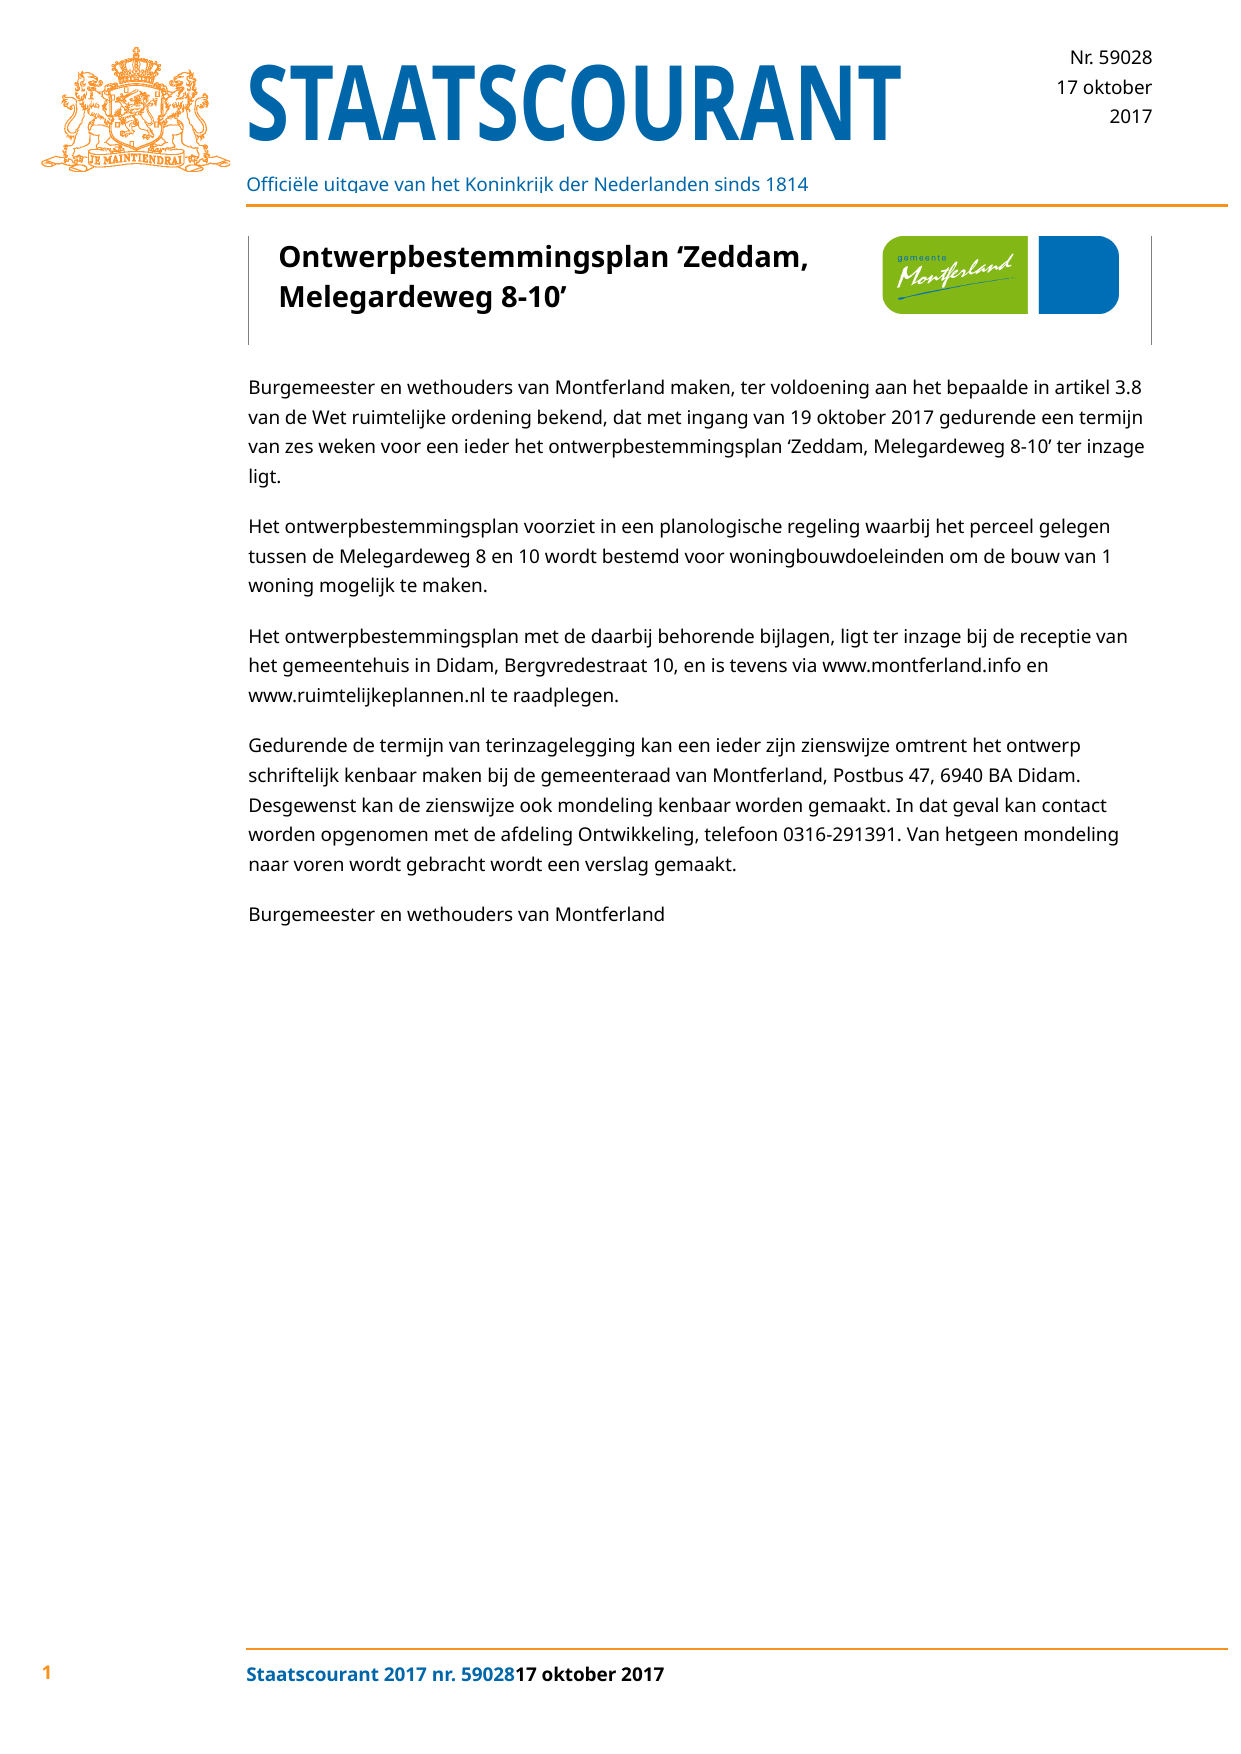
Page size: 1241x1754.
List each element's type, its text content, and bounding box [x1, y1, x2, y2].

table_header [850, 236, 1151, 345]
text Het ontwerpbestemmingsplan met de daarbij behorende bijlagen, ligt ter inzage bij de receptie van het gemeentehuis in Didam, Bergvredestraat 10, en is tevens via www.montferland.info en www.ruimtelijkeplannen.nl te raadplegen. [248, 623, 1152, 708]
text Gedurende de termijn van terinzagelegging kan een ieder zijn zienswijze omtrent het ontwerp schriftelijk kenbaar maken bij de gemeenteraad van Montferland, Postbus 47, 6940 BA Didam. Desgewenst kan de zienswijze ook mondeling kenbaar worden gemaakt. In dat geval kan contact worden opgenomen met de afdeling Ontwikkeling, telefoon 0316-291391. Van hetgeen mondeling naar voren wordt gebracht wordt een verslag gemaakt. [248, 733, 1152, 877]
picture [41, 47, 231, 172]
text Het ontwerpbestemmingsplan voorziet in een planologische regeling waarbij het perceel gelegen tussen de Melegardeweg 8 en 10 wordt bestemd voor woningbouwdoeleinden om de bouw van 1 woning mogelijk te maken. [248, 513, 1152, 598]
text Burgemeester en wethouders van Montferland [248, 901, 1152, 927]
table_header Ontwerpbestemmingsplan ‘Zeddam, Melegardeweg 8-10’ [249, 236, 850, 345]
picture [882, 236, 1119, 314]
text Burgemeester en wethouders van Montferland maken, ter voldoening aan het bepaalde in artikel 3.8 van de Wet ruimtelijke ordening bekend, dat met ingang van 19 oktober 2017 gedurende een termijn van zes weken voor een ieder het ontwerpbestemmingsplan ‘Zeddam, Melegardeweg 8-10’ ter inzage ligt. [248, 374, 1152, 489]
